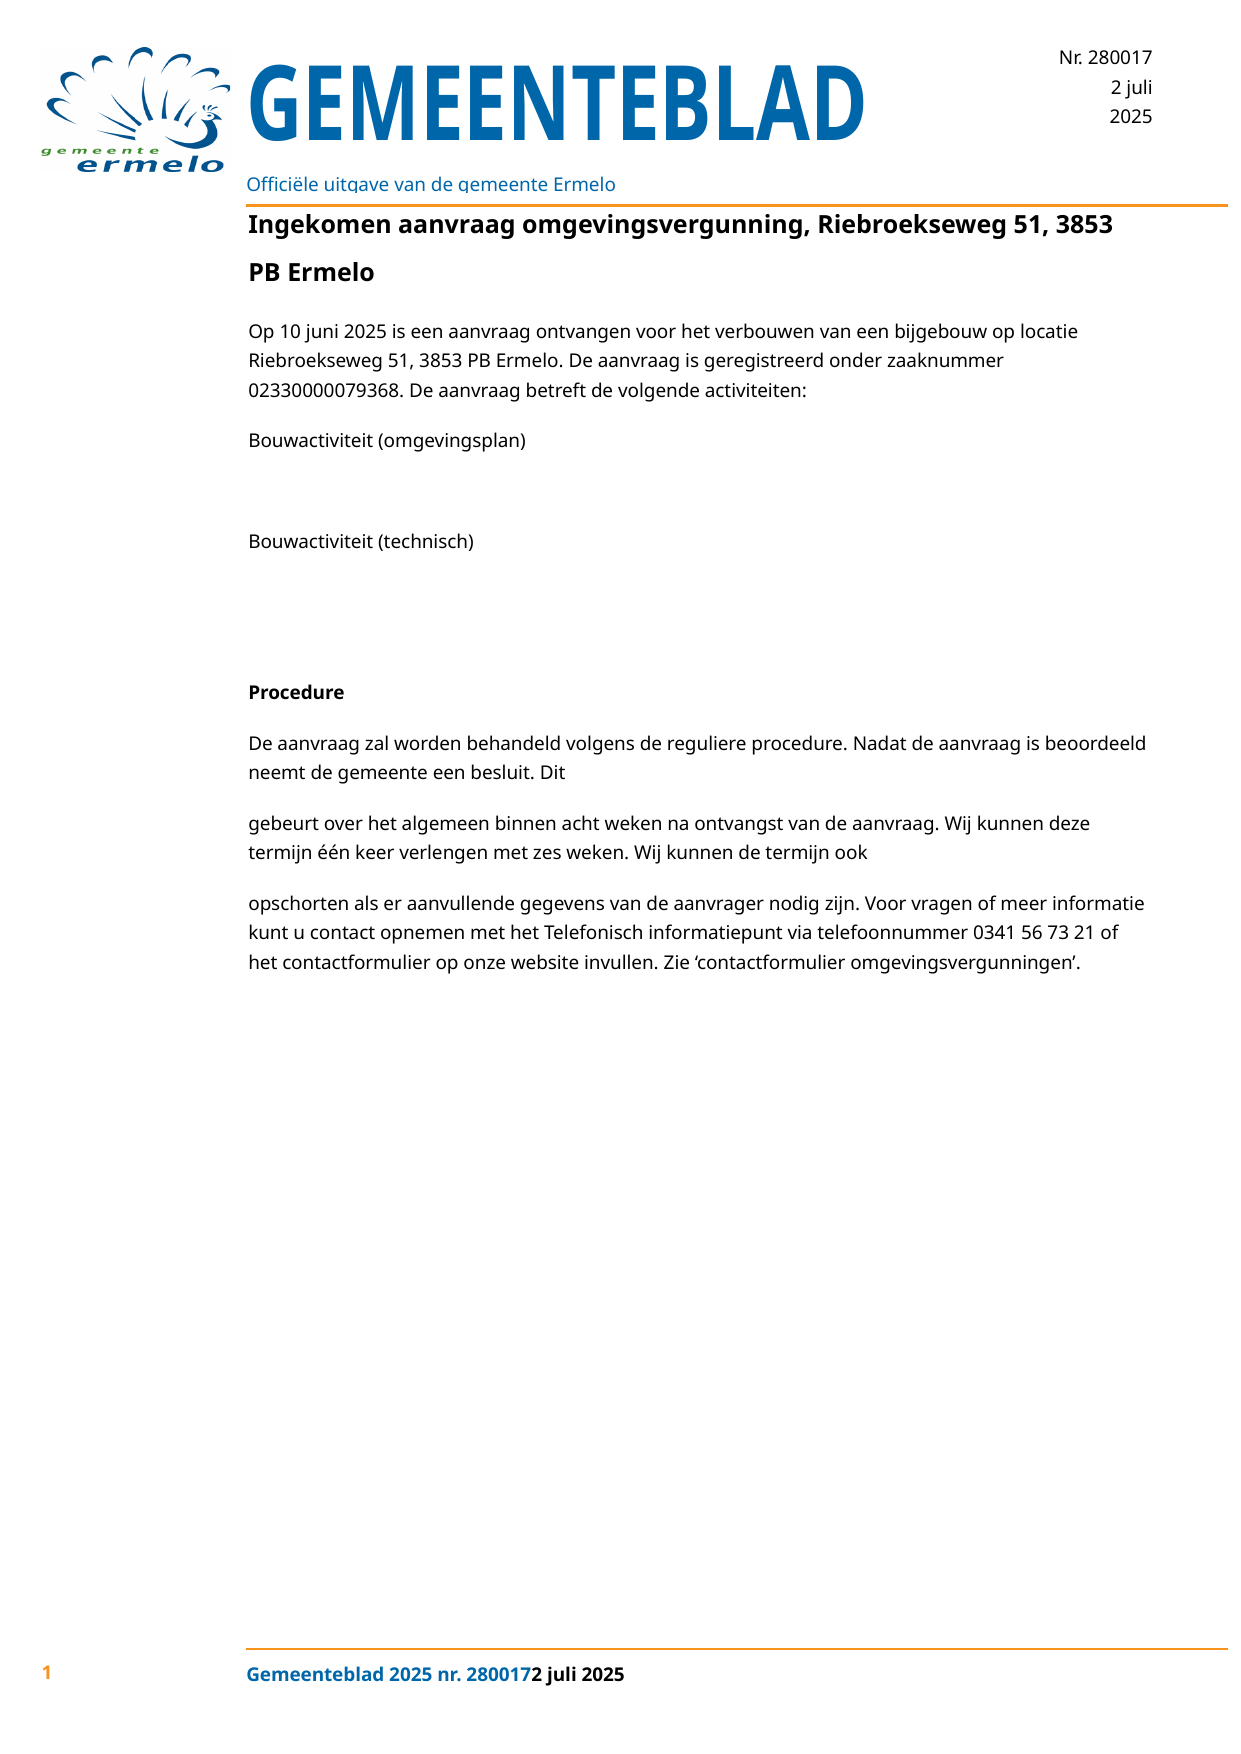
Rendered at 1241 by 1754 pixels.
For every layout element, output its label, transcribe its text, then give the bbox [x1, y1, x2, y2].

text Bouwactiviteit (technisch) [248, 528, 1152, 554]
text De aanvraag zal worden behandeld volgens de reguliere procedure. Nadat de aanvraag is beoordeeld neemt de gemeente een besluit. Dit [248, 730, 1152, 785]
text Op 10 juni 2025 is een aanvraag ontvangen voor het verbouwen van een bijgebouw op locatie Riebroekseweg 51, 3853 PB Ermelo. De aanvraag is geregistreerd onder zaaknummer 02330000079368. De aanvraag betreft de volgende activiteiten: [248, 318, 1152, 403]
text opschorten als er aanvullende gegevens van de aanvrager nodig zijn. Voor vragen of meer informatie kunt u contact opnemen met het Telefonisch informatiepunt via telefoonnummer 0341 56 73 21 of het contactformulier op onze website invullen. Zie ‘contactformulier omgevingsvergunningen’. [248, 890, 1152, 975]
text Ingekomen aanvraag omgevingsvergunning, Riebroekseweg 51, 3853 PB Ermelo [248, 207, 1152, 288]
text gebeurt over het algemeen binnen acht weken na ontvangst van de aanvraag. Wij kunnen deze termijn één keer verlengen met zes weken. Wij kunnen de termijn ook [248, 810, 1152, 865]
text Procedure [248, 679, 1152, 705]
picture [41, 47, 231, 172]
text Bouwactiviteit (omgevingsplan) [248, 427, 1152, 453]
